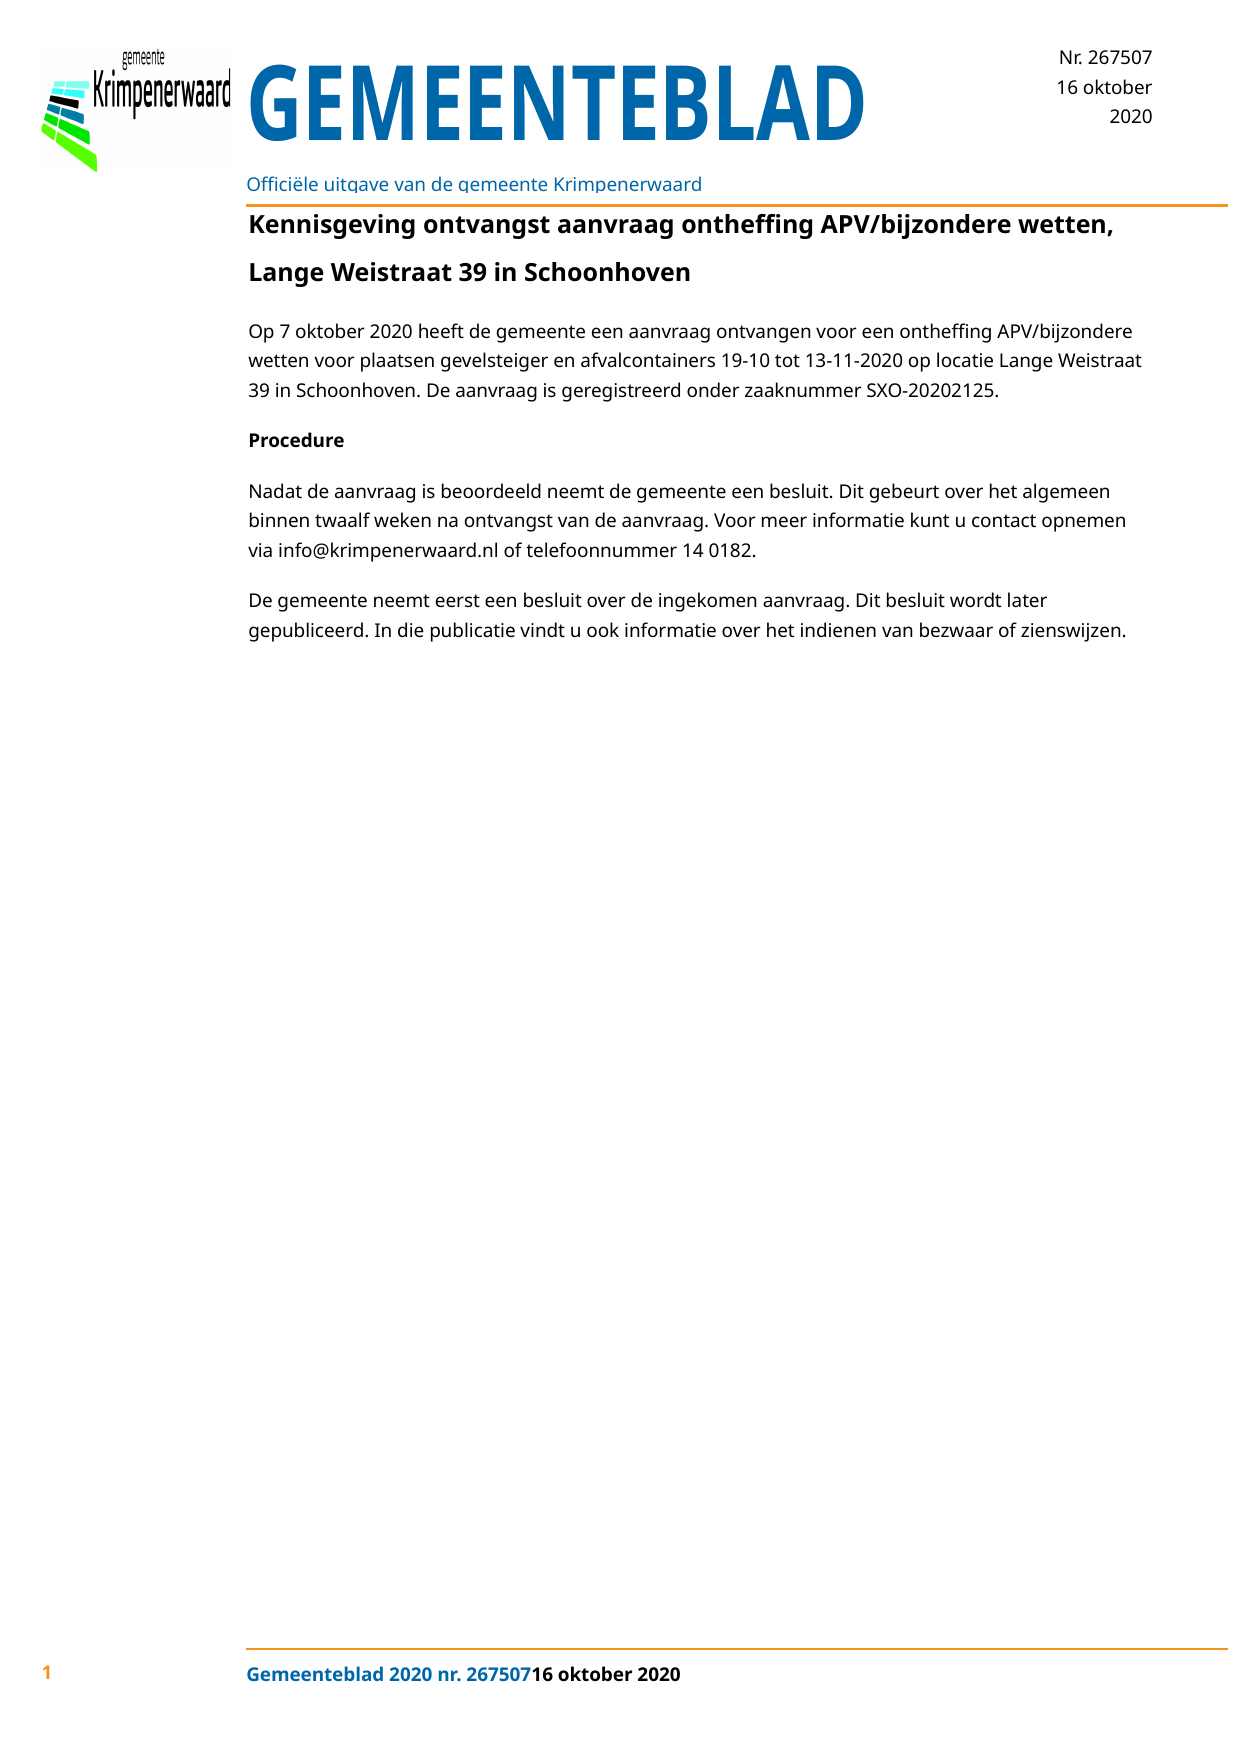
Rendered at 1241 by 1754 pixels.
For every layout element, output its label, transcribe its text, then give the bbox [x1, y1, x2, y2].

text Op 7 oktober 2020 heeft de gemeente een aanvraag ontvangen voor een ontheffing APV/bijzondere wetten voor plaatsen gevelsteiger en afvalcontainers 19-10 tot 13-11-2020 op locatie Lange Weistraat 39 in Schoonhoven. De aanvraag is geregistreerd onder zaaknummer SXO-20202125. [248, 318, 1152, 403]
picture [41, 47, 231, 172]
text Nadat de aanvraag is beoordeeld neemt de gemeente een besluit. Dit gebeurt over het algemeen binnen twaalf weken na ontvangst van de aanvraag. Voor meer informatie kunt u contact opnemen via info@krimpenerwaard.nl of telefoonnummer 14 0182. [248, 478, 1152, 563]
text Procedure [248, 427, 1152, 453]
text De gemeente neemt eerst een besluit over de ingekomen aanvraag. Dit besluit wordt later gepubliceerd. In die publicatie vindt u ook informatie over het indienen van bezwaar of zienswijzen. [248, 587, 1152, 643]
text Kennisgeving ontvangst aanvraag ontheffing APV/bijzondere wetten, Lange Weistraat 39 in Schoonhoven [248, 207, 1152, 288]
